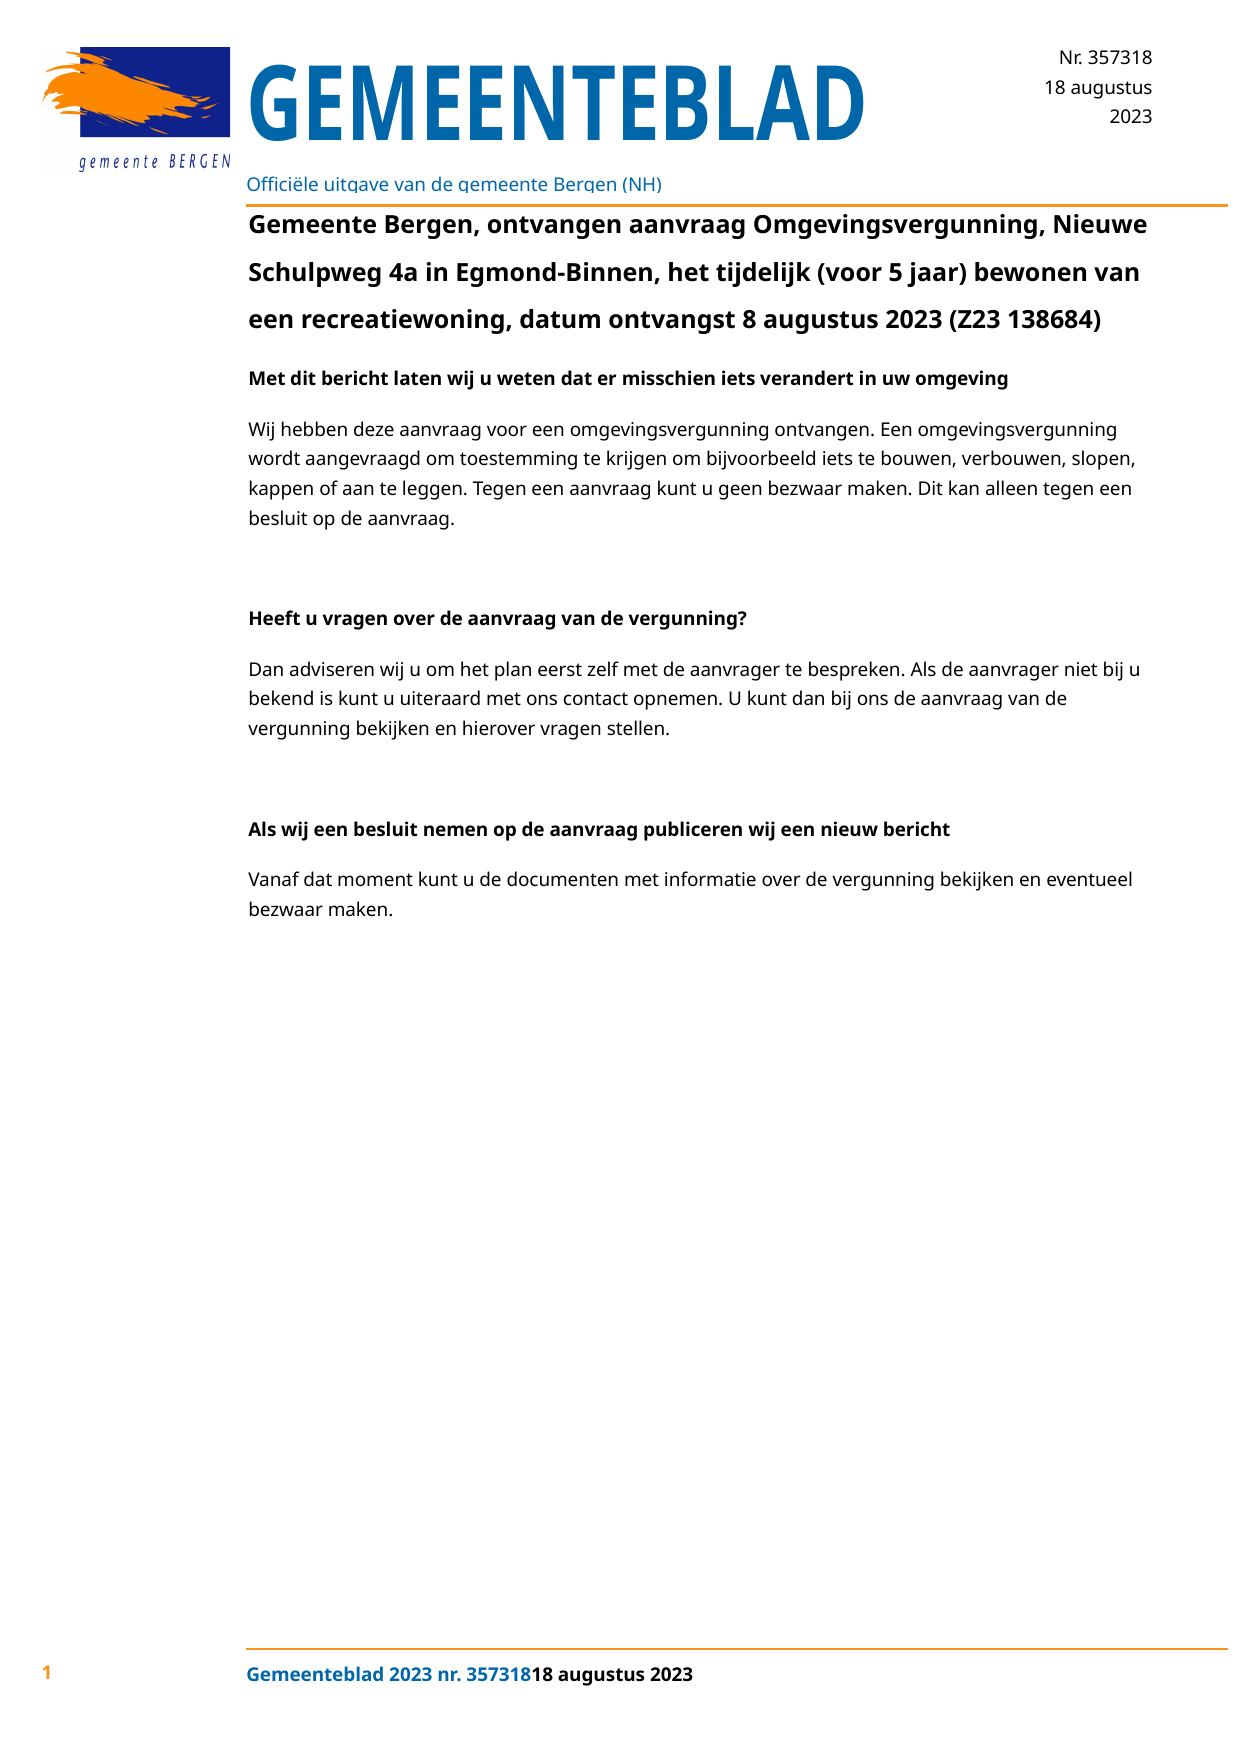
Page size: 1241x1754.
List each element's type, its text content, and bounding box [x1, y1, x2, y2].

text Gemeente Bergen, ontvangen aanvraag Omgevingsvergunning, Nieuwe Schulpweg 4a in Egmond-Binnen, het tijdelijk (voor 5 jaar) bewonen van een recreatiewoning, datum ontvangst 8 augustus 2023 (Z23 138684) [248, 207, 1152, 336]
text Wij hebben deze aanvraag voor een omgevingsvergunning ontvangen. Een omgevingsvergunning wordt aangevraagd om toestemming te krijgen om bijvoorbeeld iets te bouwen, verbouwen, slopen, kappen of aan te leggen. Tegen een aanvraag kunt u geen bezwaar maken. Dit kan alleen tegen een besluit op de aanvraag. [248, 416, 1152, 530]
text Met dit bericht laten wij u weten dat er misschien iets verandert in uw omgeving [248, 366, 1152, 391]
text Vanaf dat moment kunt u de documenten met informatie over de vergunning bekijken en eventueel bezwaar maken. [248, 866, 1152, 922]
text Als wij een besluit nemen op de aanvraag publiceren wij een nieuw bericht [248, 816, 1152, 842]
text Heeft u vragen over de aanvraag van de vergunning? [248, 606, 1152, 631]
text Dan adviseren wij u om het plan eerst zelf met de aanvrager te bespreken. Als de aanvrager niet bij u bekend is kunt u uiteraard met ons contact opnemen. U kunt dan bij ons de aanvraag van de vergunning bekijken en hierover vragen stellen. [248, 656, 1152, 741]
picture [41, 47, 231, 172]
